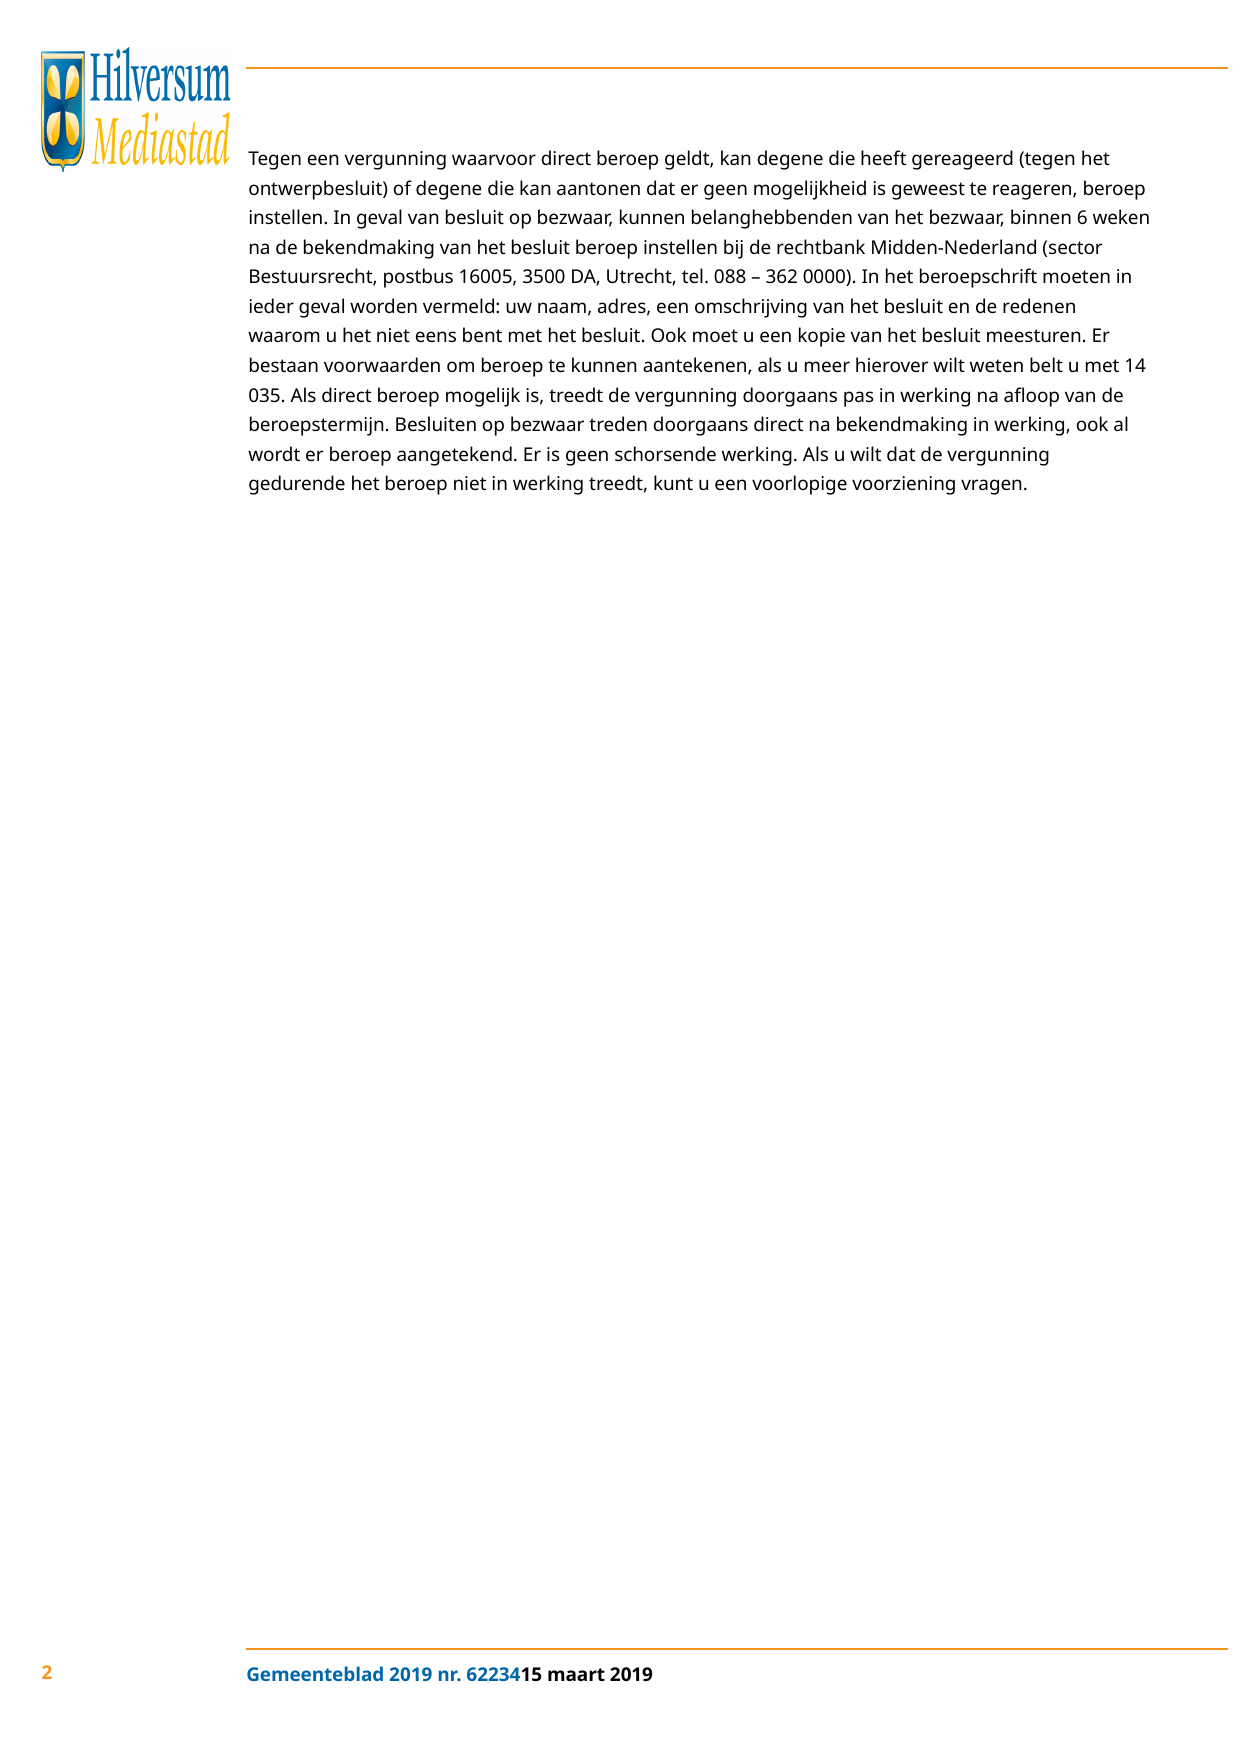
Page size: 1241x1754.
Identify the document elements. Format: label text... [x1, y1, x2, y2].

text Tegen een vergunning waarvoor direct beroep geldt, kan degene die heeft gereageerd (tegen het ontwerpbesluit) of degene die kan aantonen dat er geen mogelijkheid is geweest te reageren, beroep instellen. In geval van besluit op bezwaar, kunnen belanghebbenden van het bezwaar, binnen 6 weken na de bekendmaking van het besluit beroep instellen bij de rechtbank Midden-Nederland (sector Bestuursrecht, postbus 16005, 3500 DA, Utrecht, tel. 088 – 362 0000). In het beroepschrift moeten in ieder geval worden vermeld: uw naam, adres, een omschrijving van het besluit en de redenen waarom u het niet eens bent met het besluit. Ook moet u een kopie van het besluit meesturen. Er bestaan voorwaarden om beroep te kunnen aantekenen, als u meer hierover wilt weten belt u met 14 035. Als direct beroep mogelijk is, treedt de vergunning doorgaans pas in werking na afloop van de beroepstermijn. Besluiten op bezwaar treden doorgaans direct na bekendmaking in werking, ook al wordt er beroep aangetekend. Er is geen schorsende werking. Als u wilt dat de vergunning gedurende het beroep niet in werking treedt, kunt u een voorlopige voorziening vragen. [248, 145, 1152, 496]
picture [41, 47, 231, 172]
